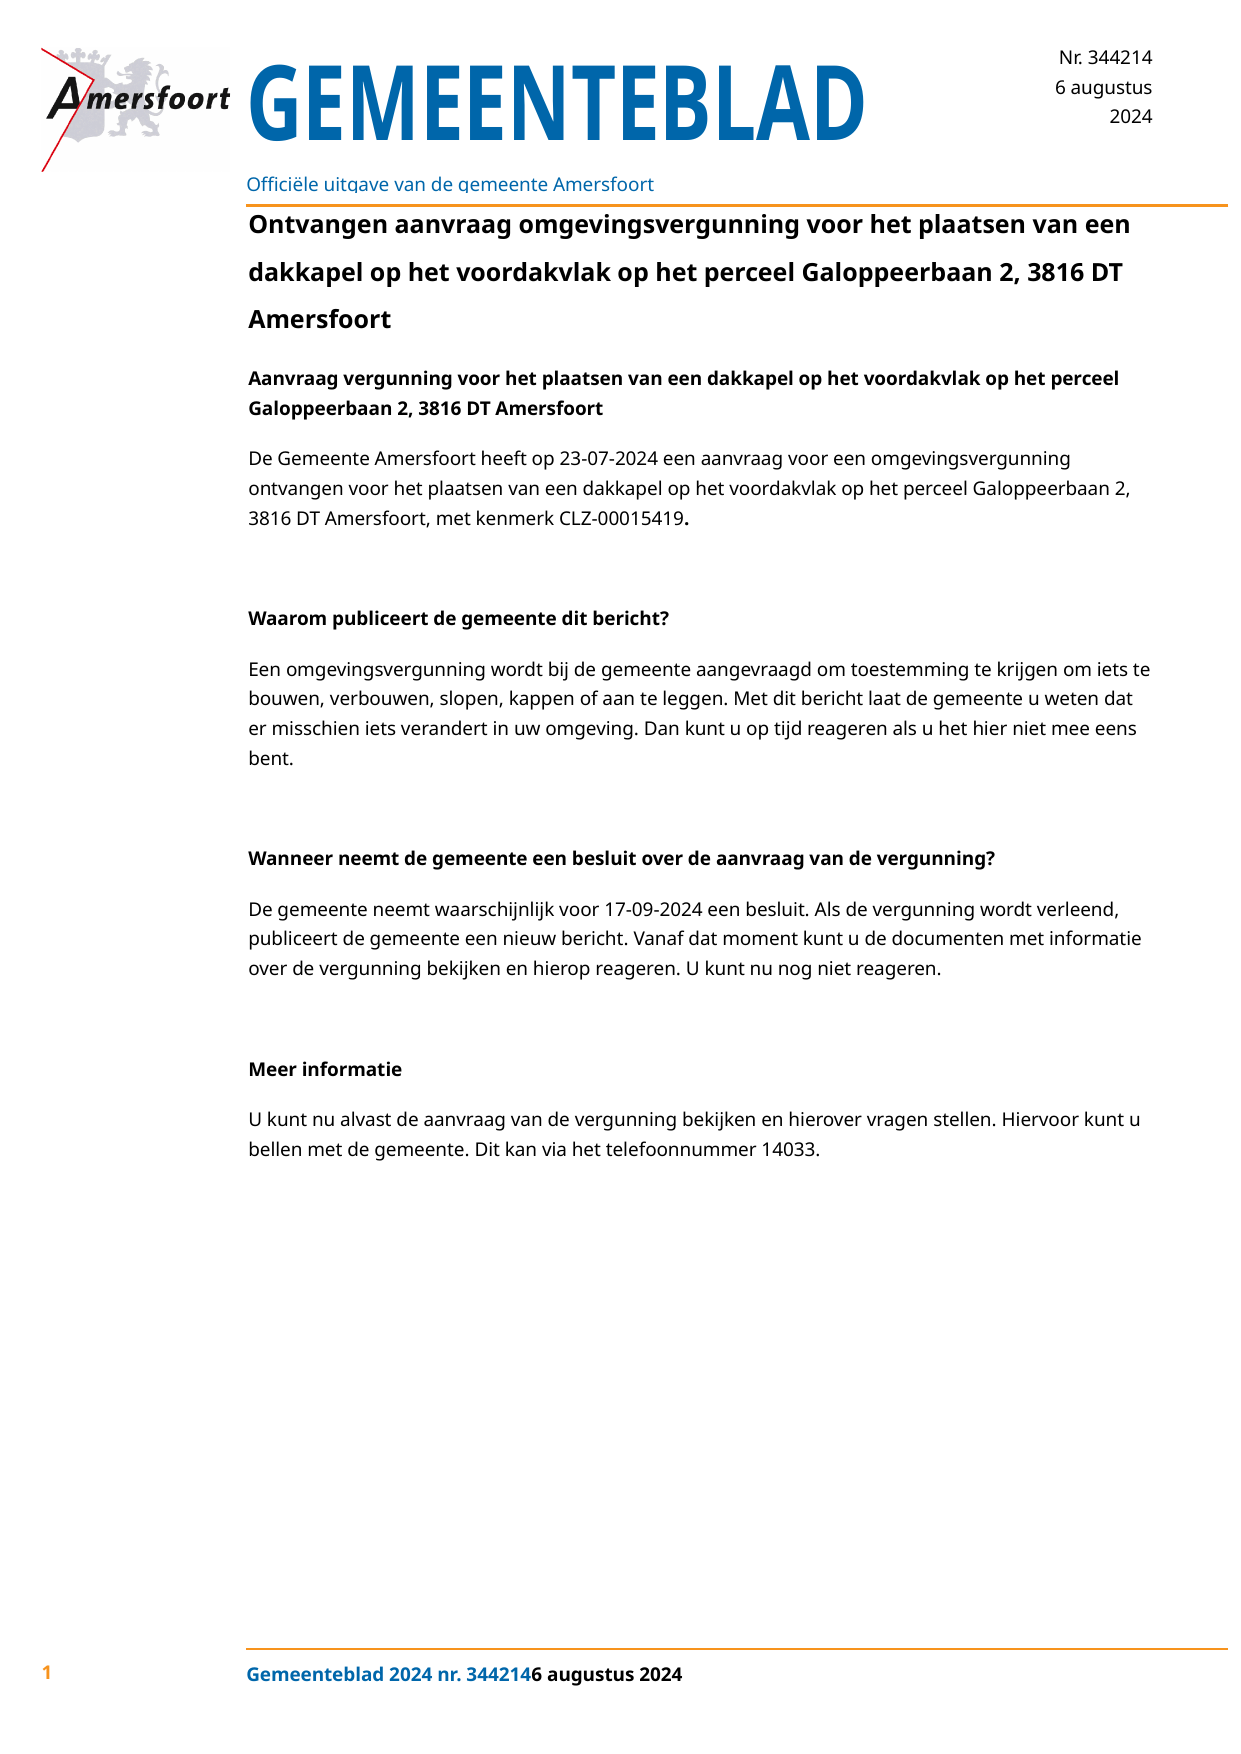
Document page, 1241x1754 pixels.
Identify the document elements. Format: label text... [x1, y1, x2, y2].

picture [41, 47, 231, 172]
text Een omgevingsvergunning wordt bij de gemeente aangevraagd om toestemming te krijgen om iets te bouwen, verbouwen, slopen, kappen of aan te leggen. Met dit bericht laat de gemeente u weten dat er misschien iets verandert in uw omgeving. Dan kunt u op tijd reageren als u het hier niet mee eens bent. [248, 656, 1152, 770]
text De Gemeente Amersfoort heeft op 23-07-2024 een aanvraag voor een omgevingsvergunning ontvangen voor het plaatsen van een dakkapel op het voordakvlak op het perceel Galoppeerbaan 2, 3816 DT Amersfoort, met kenmerk CLZ-00015419. [248, 446, 1152, 530]
text Aanvraag vergunning voor het plaatsen van een dakkapel op het voordakvlak op het perceel Galoppeerbaan 2, 3816 DT Amersfoort [248, 366, 1152, 421]
text U kunt nu alvast de aanvraag van de vergunning bekijken en hierover vragen stellen. Hiervoor kunt u bellen met de gemeente. Dit kan via het telefoonnummer 14033. [248, 1106, 1152, 1162]
text De gemeente neemt waarschijnlijk voor 17-09-2024 een besluit. Als de vergunning wordt verleend, publiceert de gemeente een nieuw bericht. Vanaf dat moment kunt u de documenten met informatie over de vergunning bekijken en hierop reageren. U kunt nu nog niet reageren. [248, 896, 1152, 981]
text Meer informatie [248, 1056, 1152, 1082]
text Waarom publiceert de gemeente dit bericht? [248, 606, 1152, 631]
text Wanneer neemt de gemeente een besluit over de aanvraag van de vergunning? [248, 846, 1152, 871]
text Ontvangen aanvraag omgevingsvergunning voor het plaatsen van een dakkapel op het voordakvlak op het perceel Galoppeerbaan 2, 3816 DT Amersfoort [248, 207, 1152, 336]
